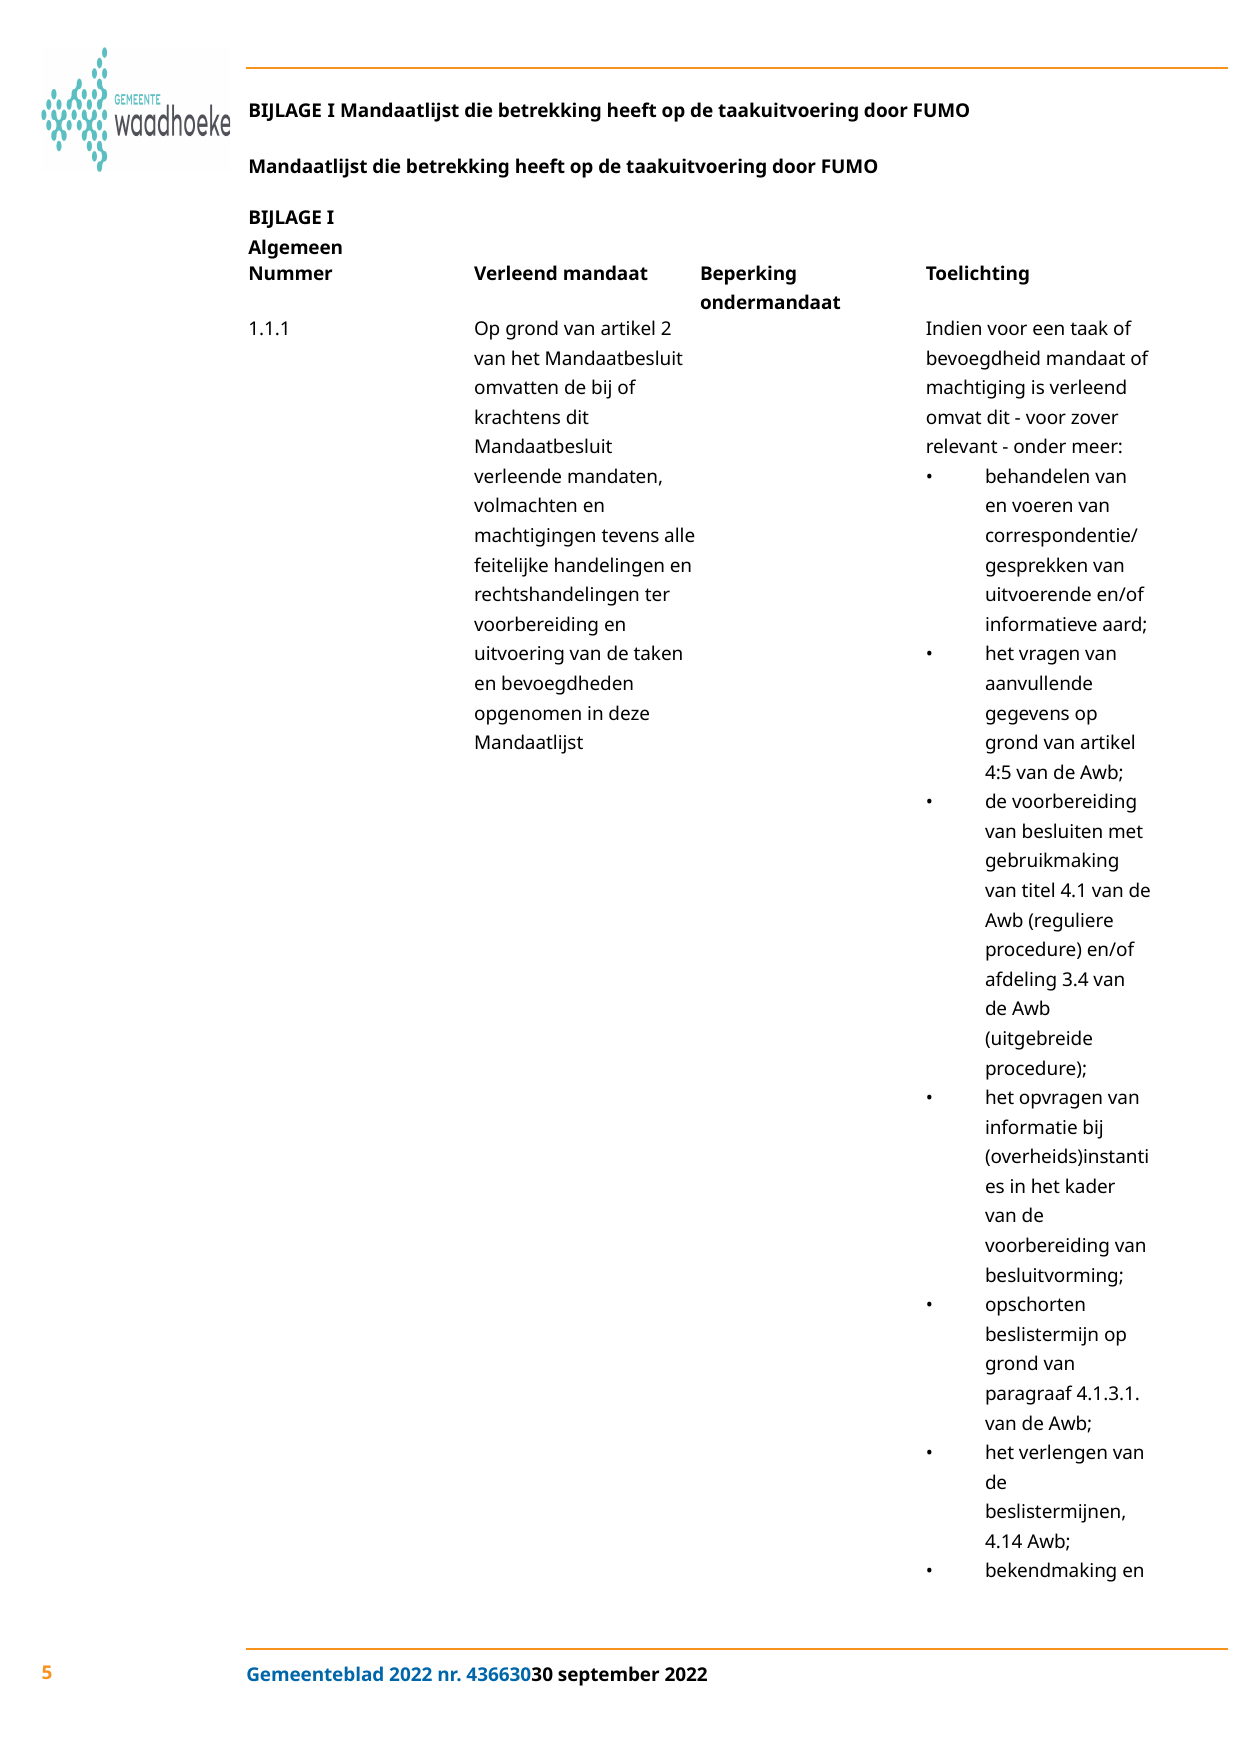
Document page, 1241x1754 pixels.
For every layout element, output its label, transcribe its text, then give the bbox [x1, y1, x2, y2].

table_cell [700, 315, 926, 1583]
table_cell Indien voor een taak of bevoegdheid mandaat of machtiging is verleend omvat dit - voor zover relevant - onder meer: behandelen van en voeren van correspondentie/ gesprekken van uitvoerende en/of informatieve aard; het vragen van aanvullende gegevens op grond van artikel 4:5 van de Awb; de voorbereiding van besluiten met gebruikmaking van titel 4.1 van de Awb (reguliere procedure) en/of afdeling 3.4 van de Awb (uitgebreide procedure); het opvragen van informatie bij (overheids)instanties in het kader van de voorbereiding van besluitvorming; opschorten beslistermijn op grond van paragraaf 4.1.3.1. van de Awb; het verlengen van de beslistermijnen, 4.14 Awb; bekendmaking en [926, 315, 1152, 1583]
picture [41, 47, 231, 172]
table_cell 1.1.1 [248, 315, 474, 1583]
table_cell Nummer [248, 260, 474, 315]
table_cell [248, 179, 1152, 204]
table_header Mandaatlijst die betrekking heeft op de taakuitvoering door FUMO [248, 153, 1152, 179]
table_cell Verleend mandaat [474, 260, 700, 315]
table_cell Toelichting [926, 260, 1152, 315]
table_cell Op grond van artikel 2 van het Mandaatbesluit omvatten de bij of krachtens dit Mandaatbesluit verleende mandaten, volmachten en machtigingen tevens alle feitelijke handelingen en rechtshandelingen ter voorbereiding en uitvoering van de taken en bevoegdheden opgenomen in deze Mandaatlijst [474, 315, 700, 1583]
text BIJLAGE I Mandaatlijst die betrekking heeft op de taakuitvoering door FUMO [248, 95, 1152, 123]
table_cell Beperking ondermandaat [700, 260, 926, 315]
table_cell BIJLAGE I Algemeen [248, 205, 1152, 260]
